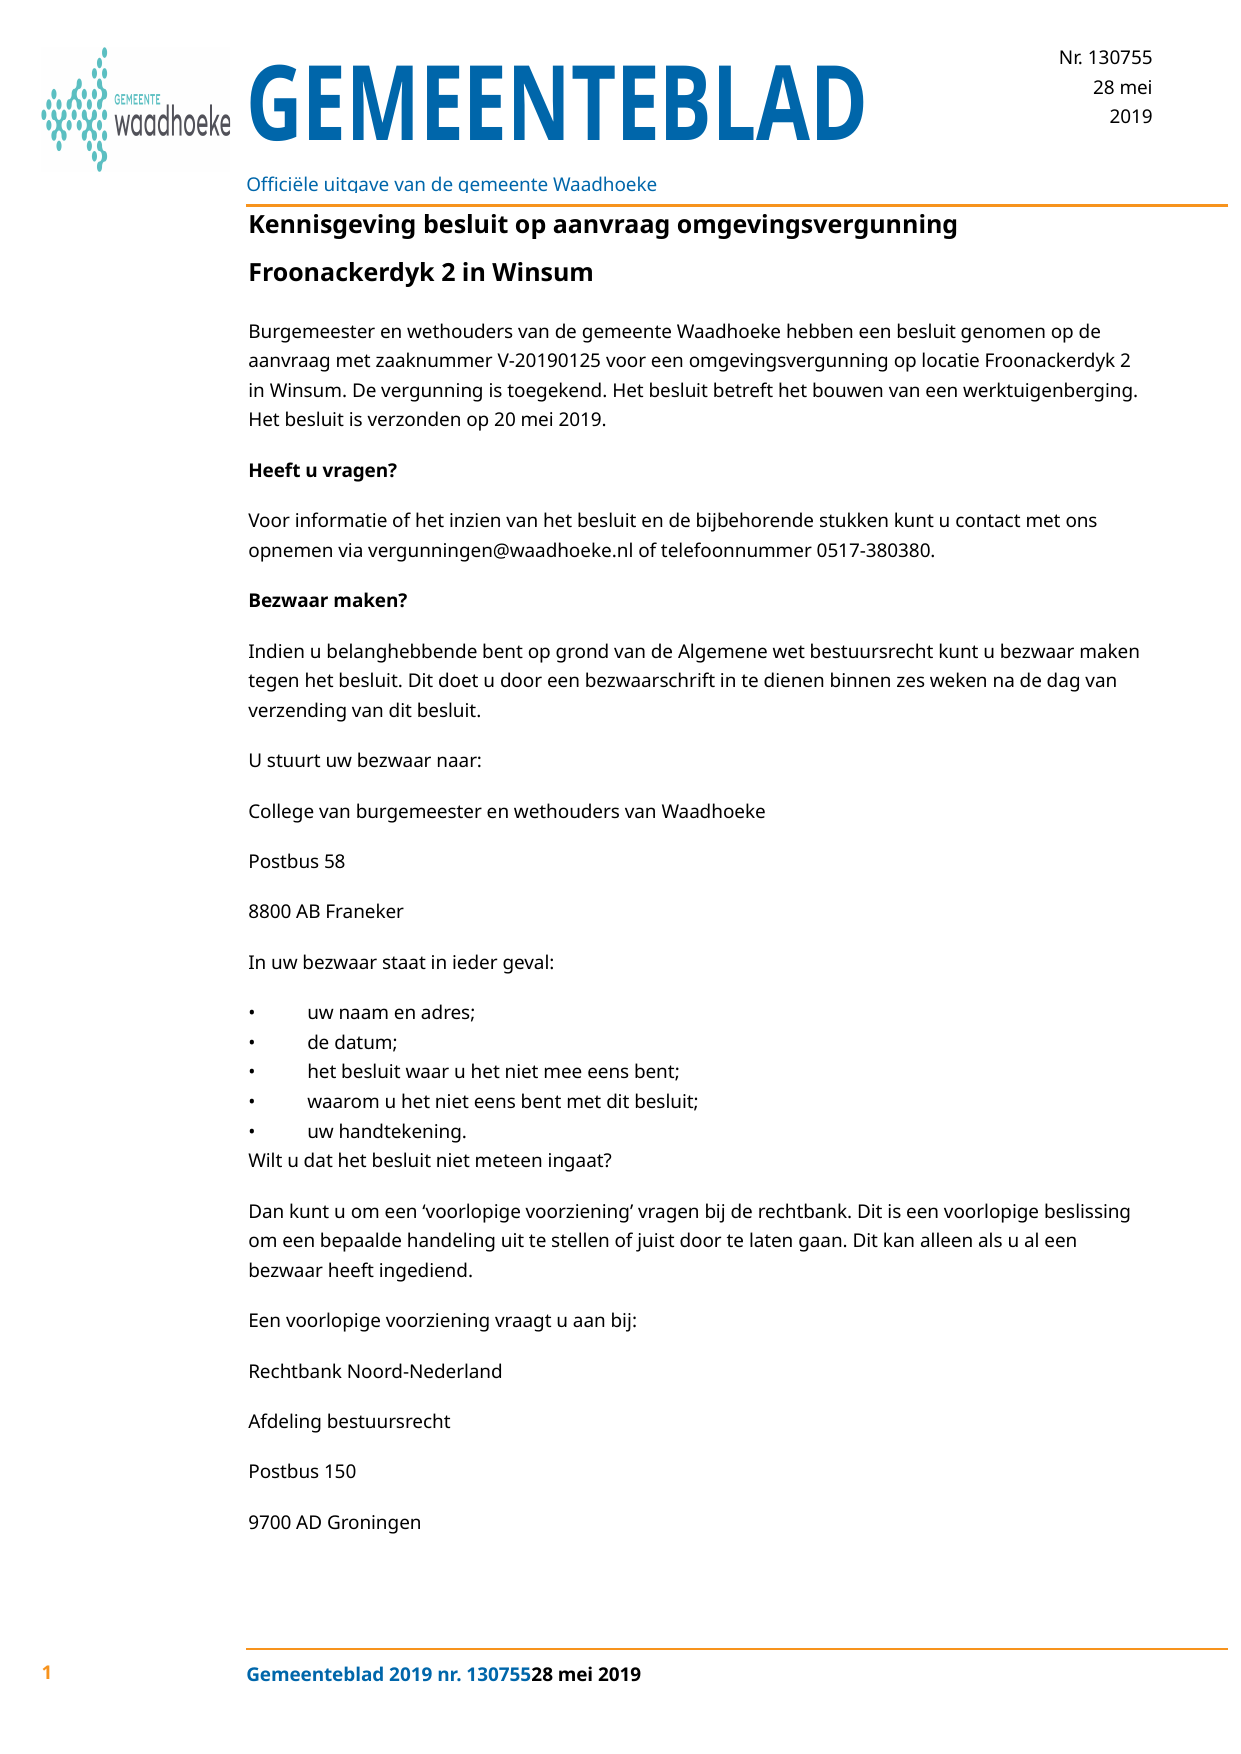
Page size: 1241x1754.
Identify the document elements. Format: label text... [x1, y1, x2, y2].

text Rechtbank Noord-Nederland [248, 1358, 1152, 1384]
text Voor informatie of het inzien van het besluit en de bijbehorende stukken kunt u contact met ons opnemen via vergunningen@waadhoeke.nl of telefoonnummer 0517-380380. [248, 507, 1152, 563]
text U stuurt uw bezwaar naar: [248, 747, 1152, 773]
text In uw bezwaar staat in ieder geval: [248, 949, 1152, 975]
text Bezwaar maken? [248, 587, 1152, 613]
text Dan kunt u om een ‘voorlopige voorziening’ vragen bij de rechtbank. Dit is een voorlopige beslissing om een bepaalde handeling uit te stellen of juist door te laten gaan. Dit kan alleen als u al een bezwaar heeft ingediend. [248, 1198, 1152, 1283]
list uw handtekening. [248, 1118, 1152, 1144]
text Indien u belanghebbende bent op grond van de Algemene wet bestuursrecht kunt u bezwaar maken tegen het besluit. Dit doet u door een bezwaarschrift in te dienen binnen zes weken na de dag van verzending van dit besluit. [248, 638, 1152, 723]
text Postbus 58 [248, 848, 1152, 874]
text Een voorlopige voorziening vraagt u aan bij: [248, 1307, 1152, 1333]
text College van burgemeester en wethouders van Waadhoeke [248, 798, 1152, 824]
text 9700 AD Groningen [248, 1509, 1152, 1535]
text Kennisgeving besluit op aanvraag omgevingsvergunning Froonackerdyk 2 in Winsum [248, 207, 1152, 288]
list waarom u het niet eens bent met dit besluit; [248, 1088, 1152, 1114]
picture [41, 47, 231, 172]
text Afdeling bestuursrecht [248, 1408, 1152, 1434]
text Heeft u vragen? [248, 457, 1152, 483]
text Postbus 150 [248, 1459, 1152, 1484]
list de datum; [248, 1029, 1152, 1055]
list uw naam en adres; [248, 999, 1152, 1025]
text Wilt u dat het besluit niet meteen ingaat? [248, 1147, 1152, 1173]
text 8800 AB Franeker [248, 899, 1152, 924]
list het besluit waar u het niet mee eens bent; [248, 1059, 1152, 1084]
text Burgemeester en wethouders van de gemeente Waadhoeke hebben een besluit genomen op de aanvraag met zaaknummer V-20190125 voor een omgevingsvergunning op locatie Froonackerdyk 2 in Winsum. De vergunning is toegekend. Het besluit betreft het bouwen van een werktuigenberging. Het besluit is verzonden op 20 mei 2019. [248, 318, 1152, 432]
